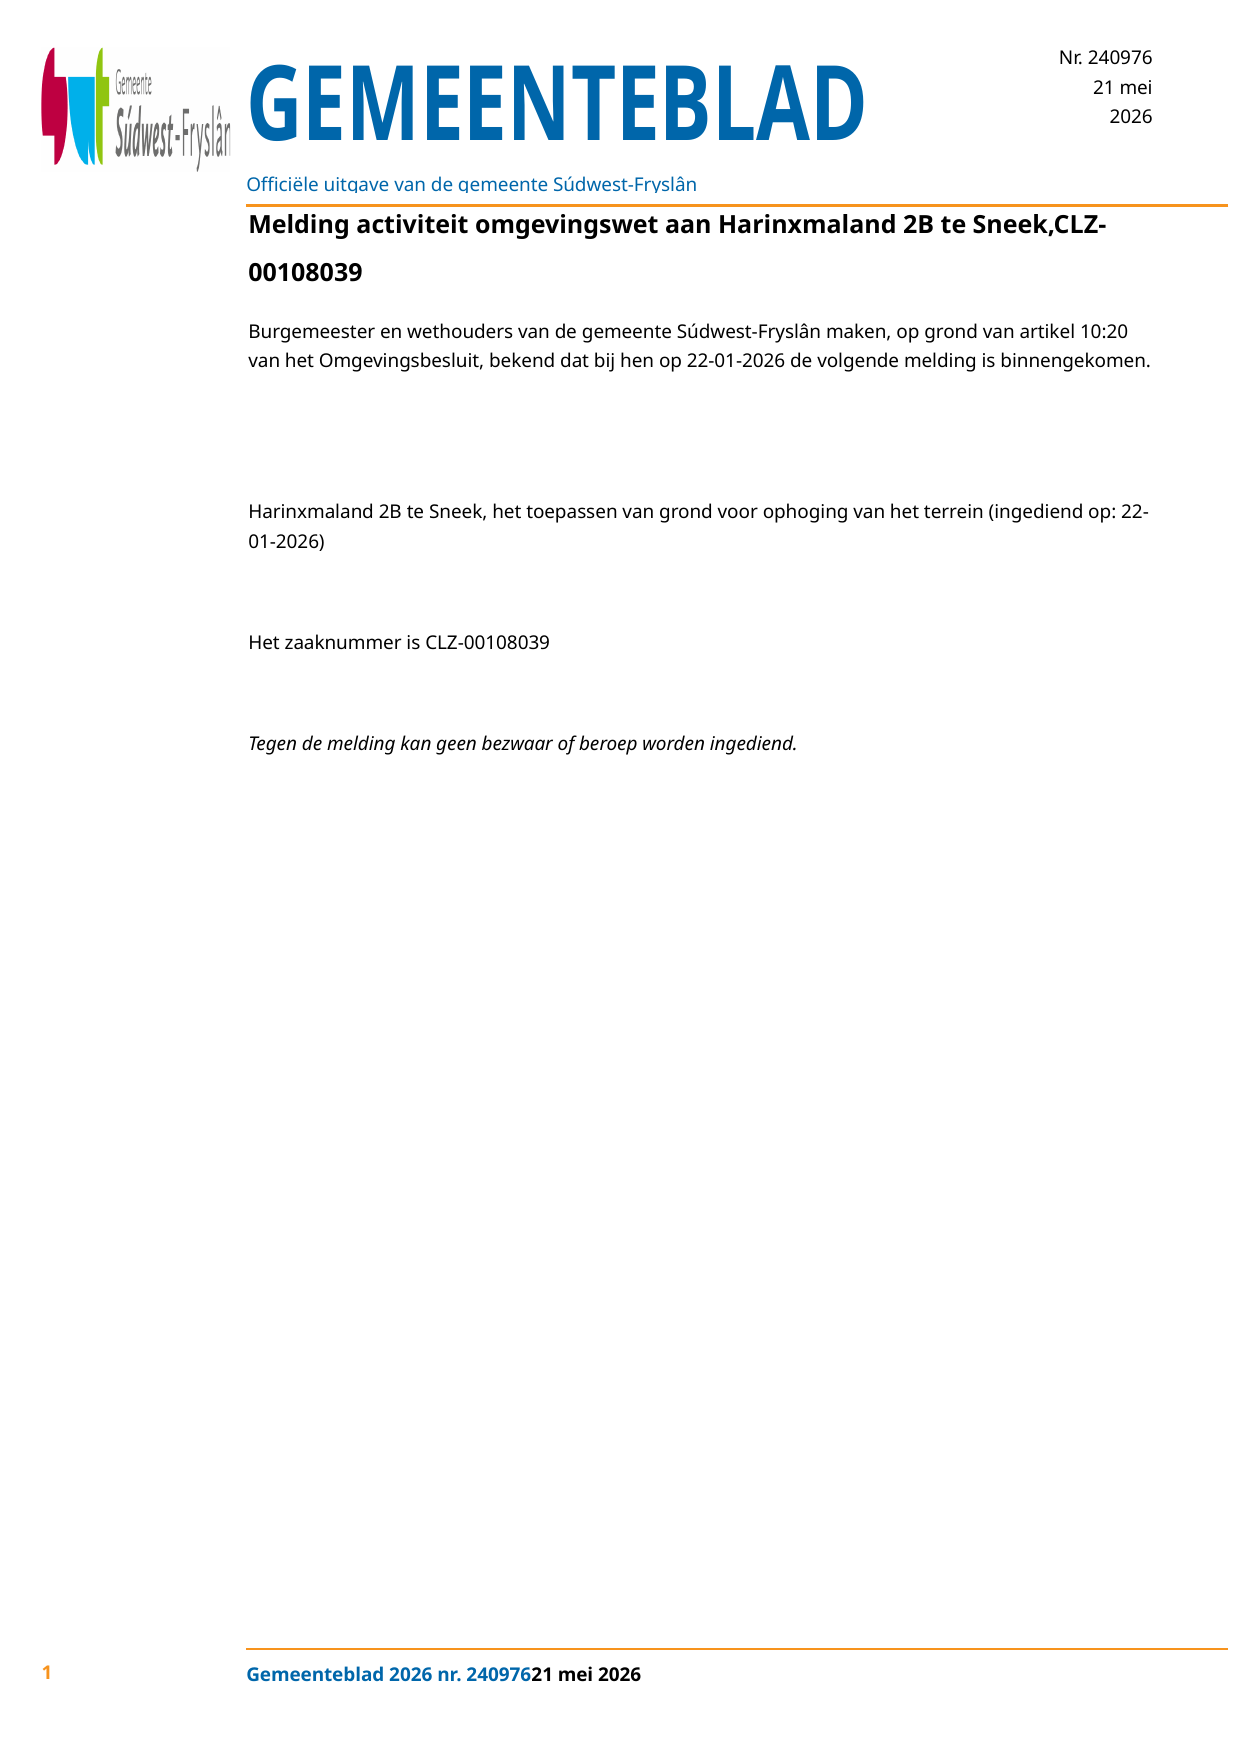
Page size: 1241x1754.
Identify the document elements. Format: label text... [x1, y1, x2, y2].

text Tegen de melding kan geen bezwaar of beroep worden ingediend. [248, 730, 1152, 756]
text Burgemeester en wethouders van de gemeente Súdwest-Fryslân maken, op grond van artikel 10:20 van het Omgevingsbesluit, bekend dat bij hen op 22-01-2026 de volgende melding is binnengekomen. [248, 318, 1152, 373]
text Melding activiteit omgevingswet aan Harinxmaland 2B te Sneek,CLZ-00108039 [248, 207, 1152, 288]
text Het zaaknummer is CLZ-00108039 [248, 629, 1152, 655]
text Harinxmaland 2B te Sneek, het toepassen van grond voor ophoging van het terrein (ingediend op: 22-01-2026) [248, 499, 1152, 554]
picture [41, 47, 231, 172]
